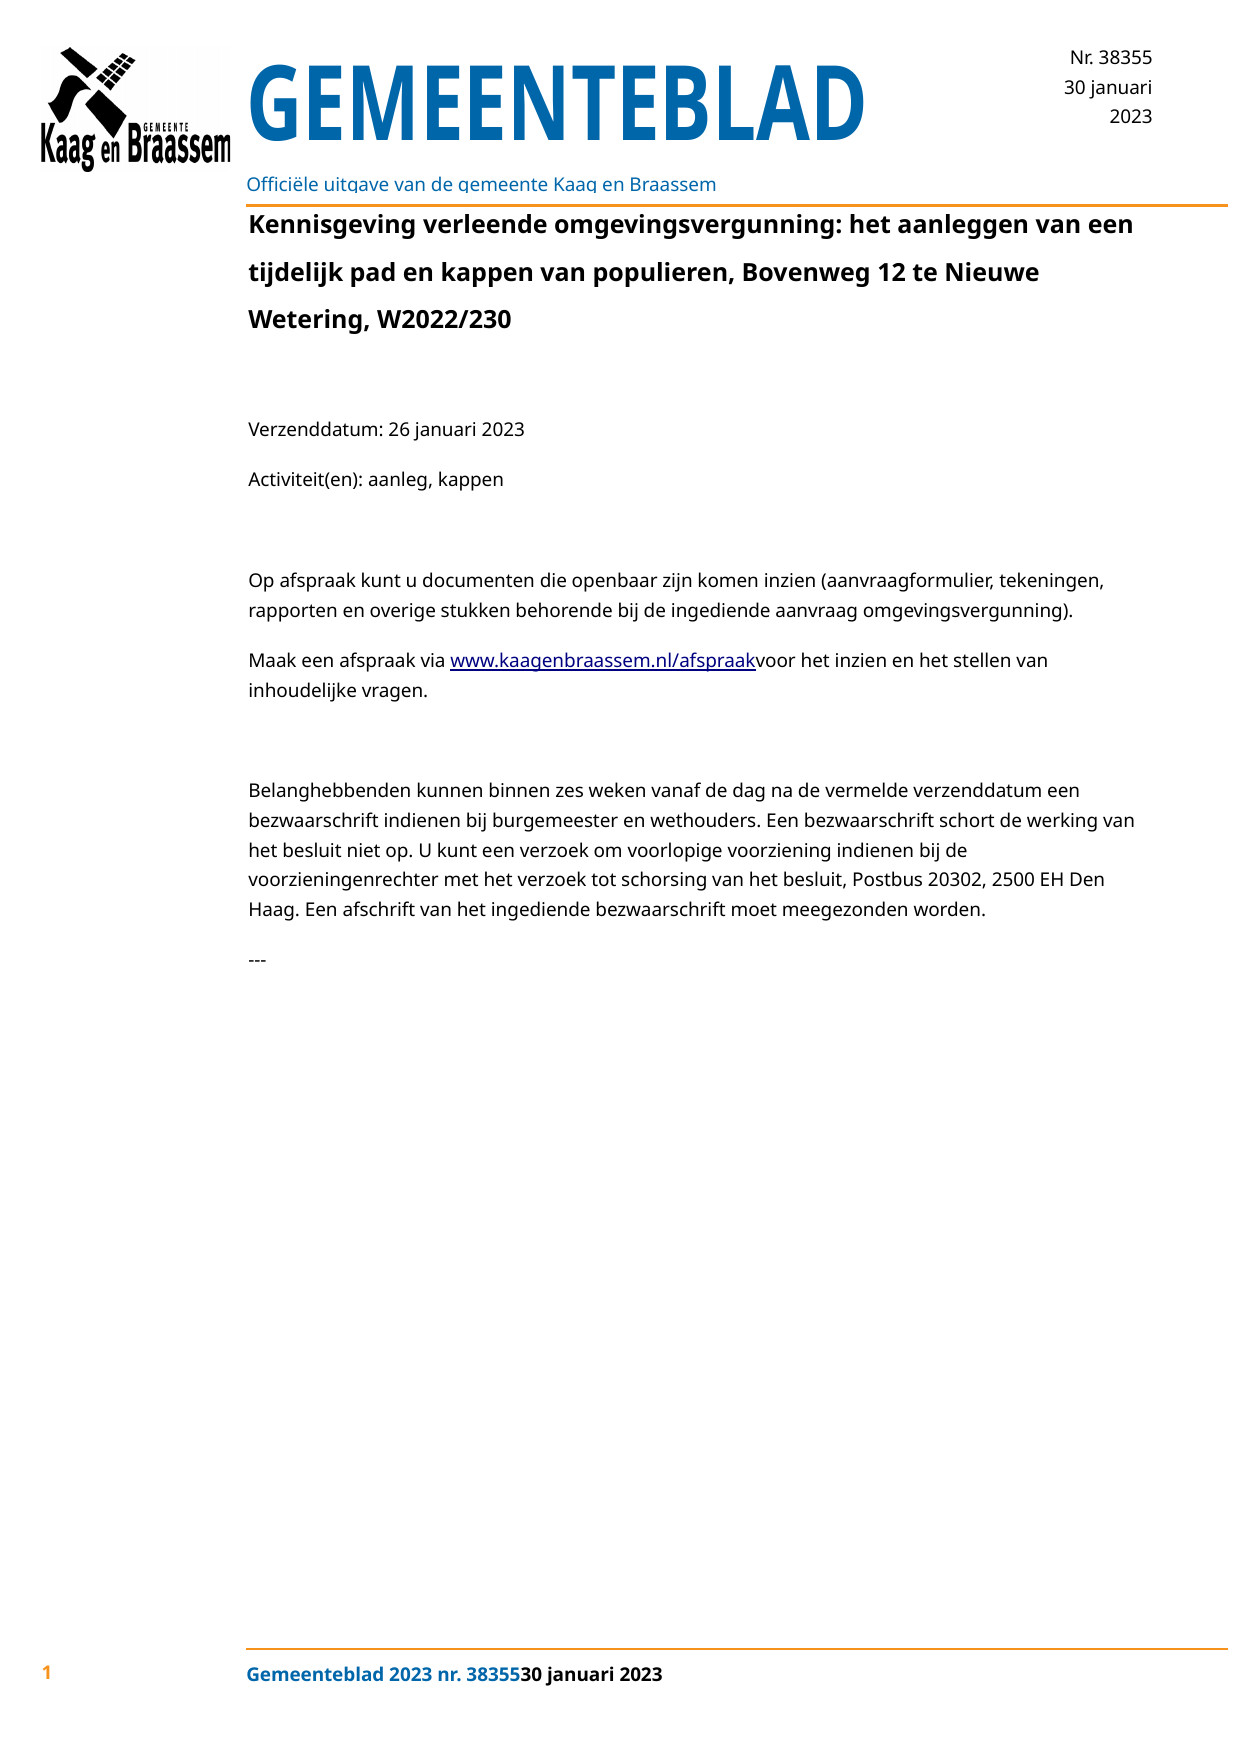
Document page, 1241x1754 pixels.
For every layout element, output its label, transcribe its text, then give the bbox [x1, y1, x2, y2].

text Maak een afspraak via www.kaagenbraassem.nl/afspraakvoor het inzien en het stellen van inhoudelijke vragen. [248, 647, 1152, 702]
text Verzenddatum: 26 januari 2023 [248, 416, 1152, 442]
picture [41, 47, 231, 172]
text Op afspraak kunt u documenten die openbaar zijn komen inzien (aanvraagformulier, tekeningen, rapporten en overige stukken behorende bij de ingediende aanvraag omgevingsvergunning). [248, 567, 1152, 622]
text Activiteit(en): aanleg, kappen [248, 466, 1152, 492]
text --- [248, 946, 1152, 972]
text Belanghebbenden kunnen binnen zes weken vanaf de dag na de vermelde verzenddatum een bezwaarschrift indienen bij burgemeester en wethouders. Een bezwaarschrift schort de werking van het besluit niet op. U kunt een verzoek om voorlopige voorziening indienen bij de voorzieningenrechter met het verzoek tot schorsing van het besluit, Postbus 20302, 2500 EH Den Haag. Een afschrift van het ingediende bezwaarschrift moet meegezonden worden. [248, 778, 1152, 922]
text Kennisgeving verleende omgevingsvergunning: het aanleggen van een tijdelijk pad en kappen van populieren, Bovenweg 12 te Nieuwe Wetering, W2022/230 [248, 207, 1152, 336]
